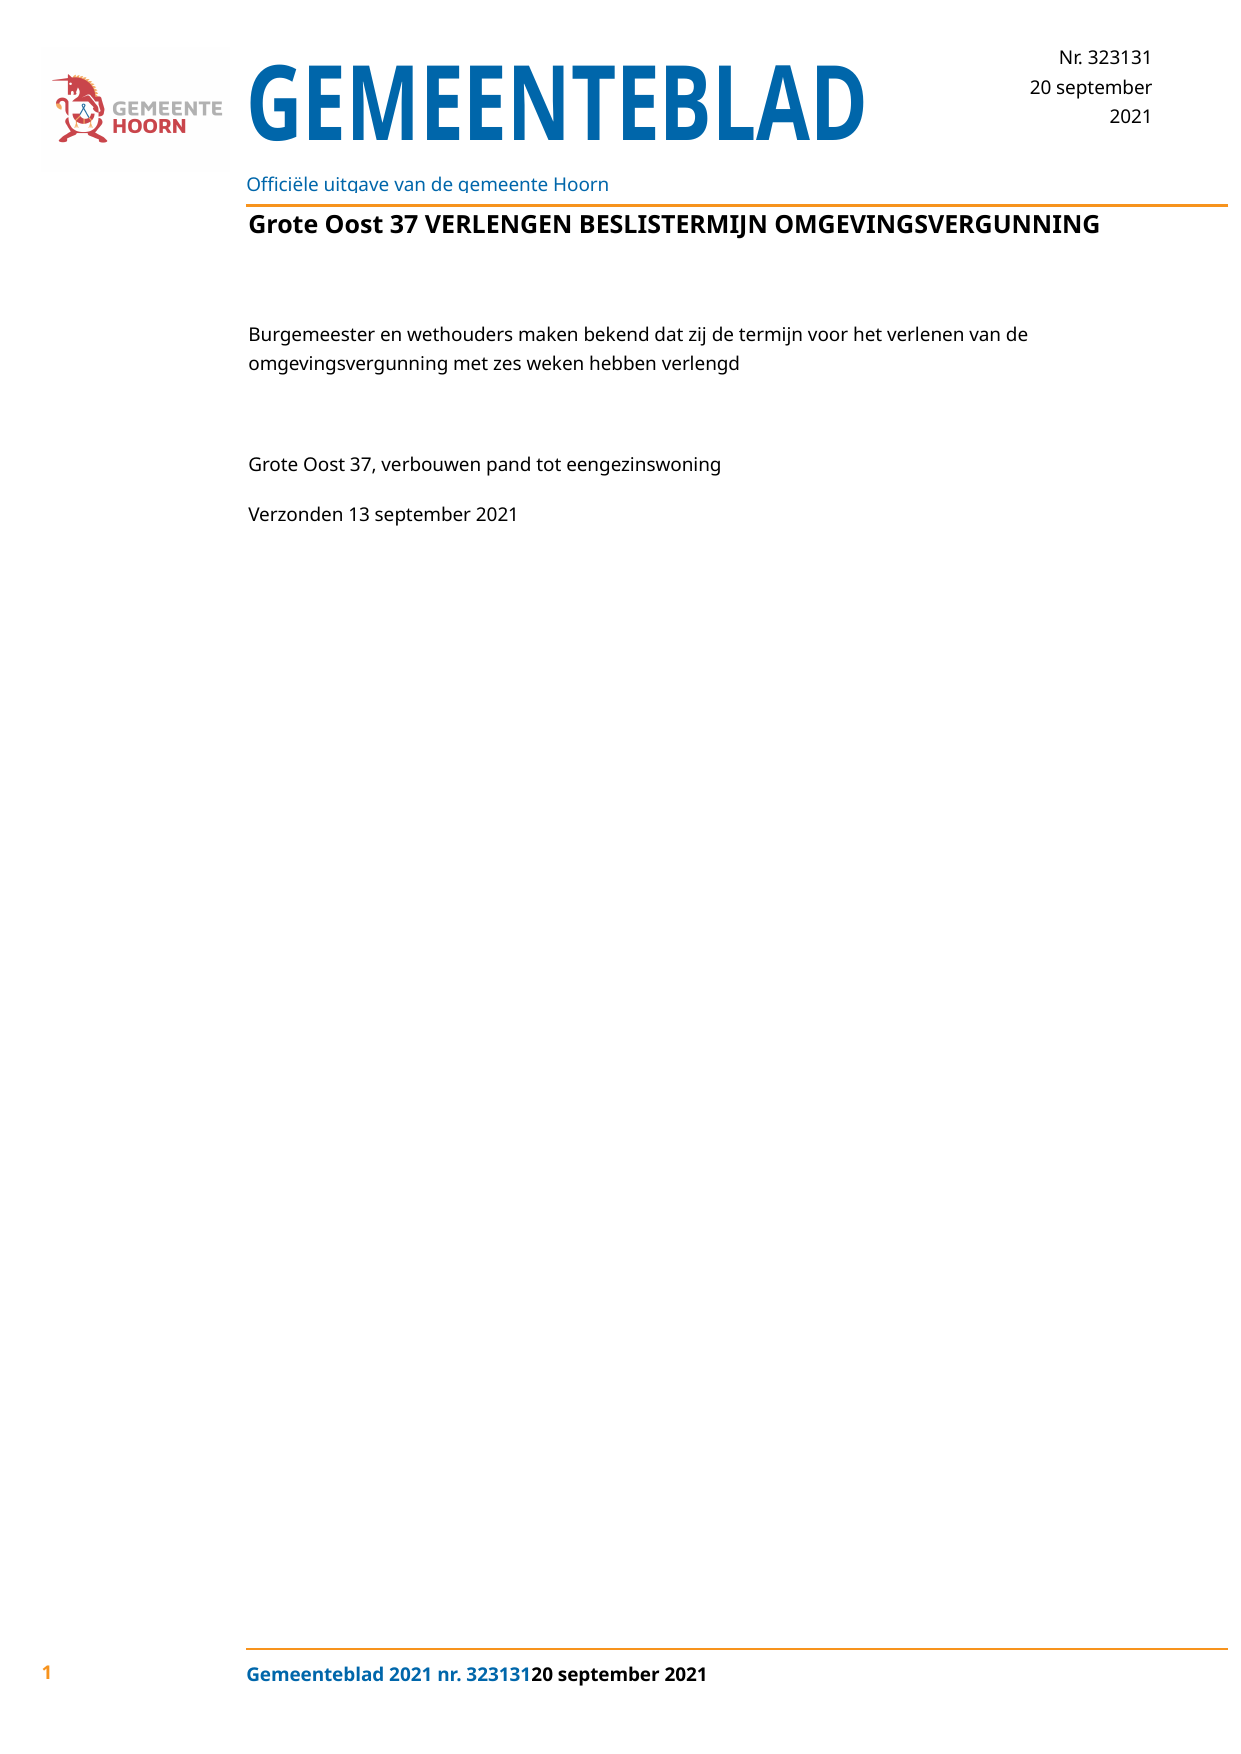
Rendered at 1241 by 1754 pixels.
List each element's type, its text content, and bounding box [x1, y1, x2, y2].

picture [41, 47, 231, 172]
text Grote Oost 37, verbouwen pand tot eengezinswoning [248, 451, 1152, 477]
text Grote Oost 37 VERLENGEN BESLISTERMIJN OMGEVINGSVERGUNNING [248, 207, 1152, 241]
text Verzonden 13 september 2021 [248, 502, 1152, 527]
text Burgemeester en wethouders maken bekend dat zij de termijn voor het verlenen van de omgevingsvergunning met zes weken hebben verlengd [248, 321, 1152, 376]
